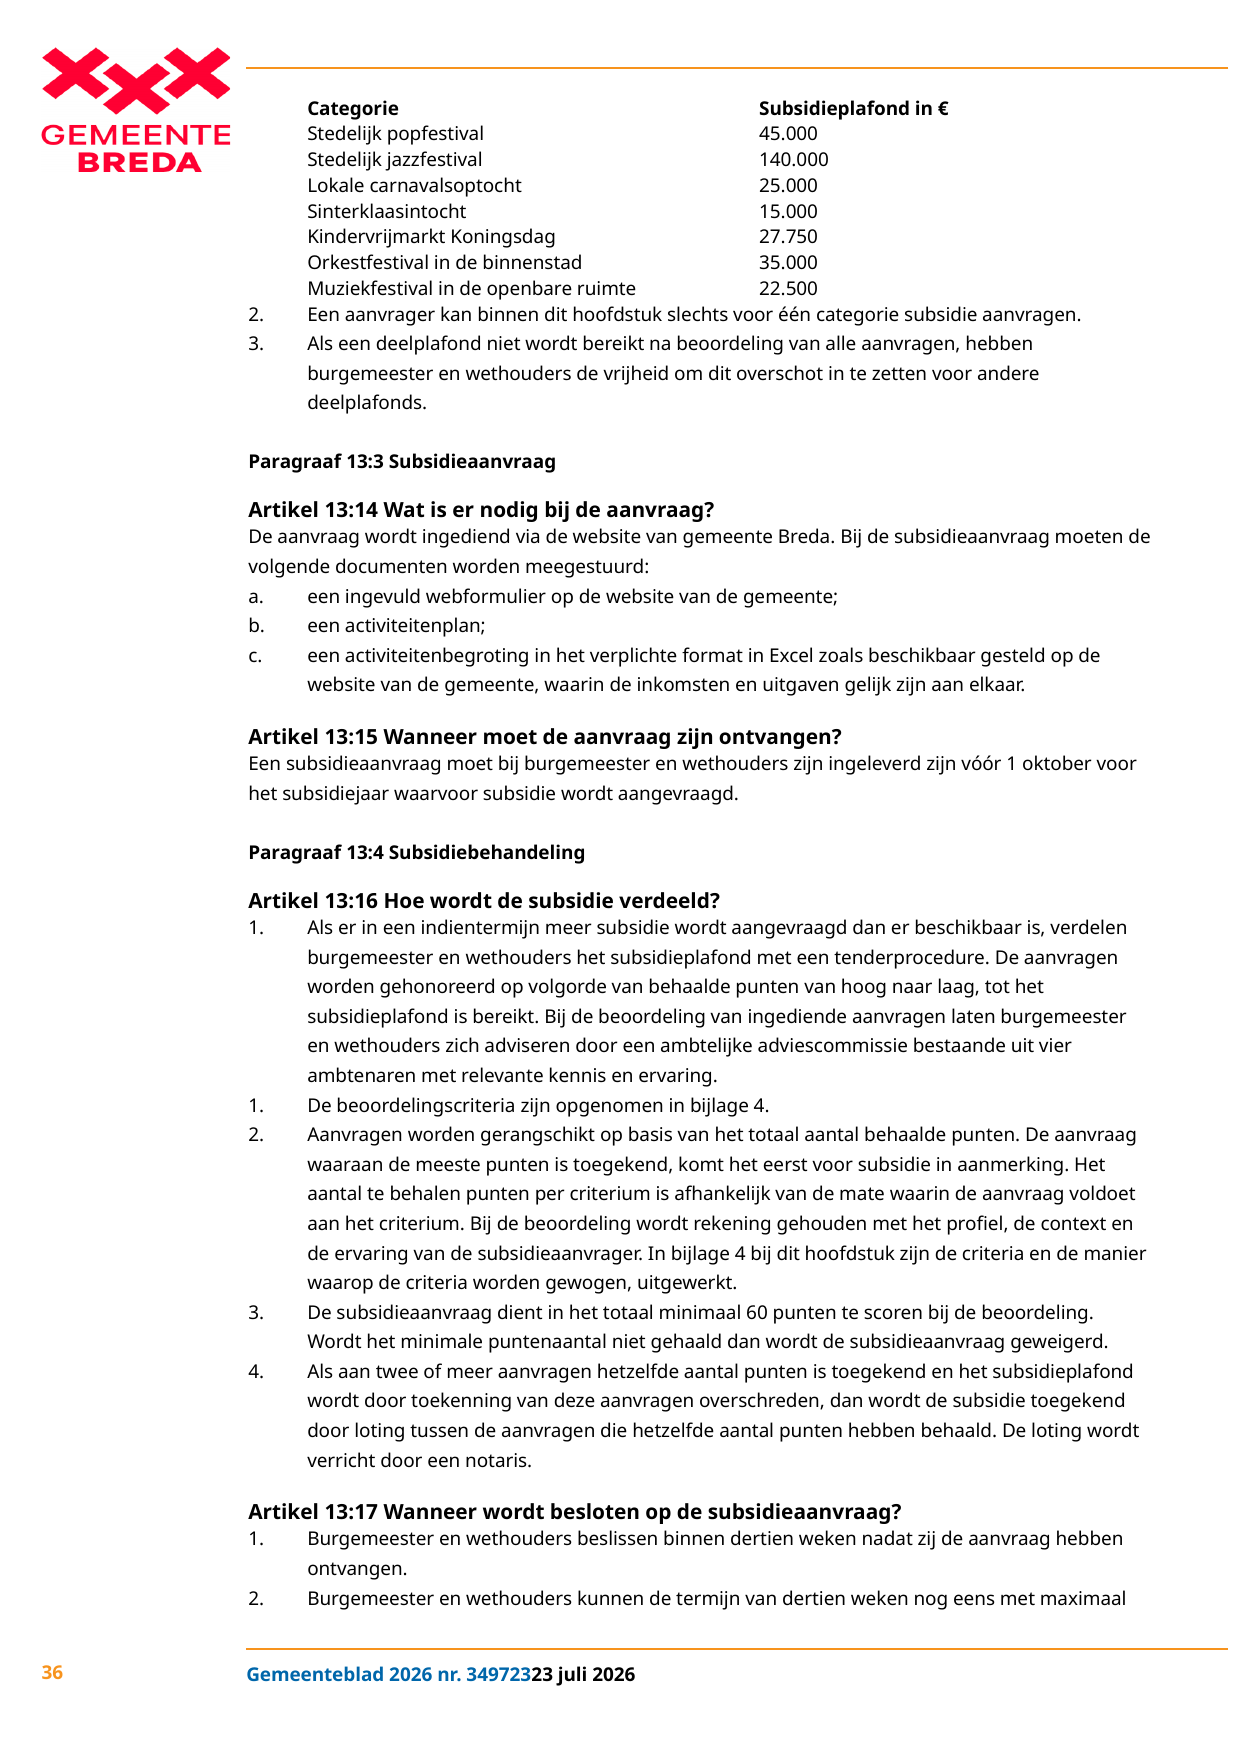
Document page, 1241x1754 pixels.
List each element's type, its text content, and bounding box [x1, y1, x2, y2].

list een ingevuld webformulier op de website van de gemeente; [248, 583, 1152, 609]
text Artikel 13:17 Wanneer wordt besloten op de subsidieaanvraag? [248, 1497, 1152, 1526]
table_cell 27.750 [759, 224, 1211, 249]
table_cell Orkestfestival in de binnenstad [307, 249, 759, 275]
table_cell Stedelijk jazzfestival [307, 146, 759, 172]
table_cell 140.000 [759, 146, 1211, 172]
table_cell 15.000 [759, 198, 1211, 223]
list Burgemeester en wethouders kunnen de termijn van dertien weken nog eens met maximaal [248, 1585, 1152, 1611]
list Als aan twee of meer aanvragen hetzelfde aantal punten is toegekend en het subsidieplafond wordt door toekenning van deze aanvragen overschreden, dan wordt de subsidie toegekend door loting tussen de aanvragen die hetzelfde aantal punten hebben behaald. De loting wordt verricht door een notaris. [248, 1358, 1152, 1472]
table_header Categorie [307, 95, 759, 121]
list De subsidieaanvraag dient in het totaal minimaal 60 punten te scoren bij de beoordeling. Wordt het minimale puntenaantal niet gehaald dan wordt de subsidieaanvraag geweigerd. [248, 1299, 1152, 1354]
list Aanvragen worden gerangschikt op basis van het totaal aantal behaalde punten. De aanvraag waaraan de meeste punten is toegekend, komt het eerst voor subsidie in aanmerking. Het aantal te behalen punten per criterium is afhankelijk van de mate waarin de aanvraag voldoet aan het criterium. Bij de beoordeling wordt rekening gehouden met het profiel, de context en de ervaring van de subsidieaanvrager. In bijlage 4 bij dit hoofdstuk zijn de criteria en de manier waarop de criteria worden gewogen, uitgewerkt. [248, 1121, 1152, 1295]
table_cell Kindervrijmarkt Koningsdag [307, 224, 759, 249]
table_cell 22.500 [759, 275, 1211, 301]
text Artikel 13:15 Wanneer moet de aanvraag zijn ontvangen? [248, 722, 1152, 751]
list Een aanvrager kan binnen dit hoofdstuk slechts voor één categorie subsidie aanvragen. [248, 301, 1152, 327]
table_cell 45.000 [759, 121, 1211, 146]
list Als een deelplafond niet wordt bereikt na beoordeling van alle aanvragen, hebben burgemeester en wethouders de vrijheid om dit overschot in te zetten voor andere deelplafonds. [248, 330, 1152, 415]
text Een subsidieaanvraag moet bij burgemeester en wethouders zijn ingeleverd zijn vóór 1 oktober voor het subsidiejaar waarvoor subsidie wordt aangevraagd. [248, 751, 1152, 806]
list De beoordelingscriteria zijn opgenomen in bijlage 4. [248, 1092, 1152, 1117]
table_header Subsidieplafond in € [759, 95, 1211, 121]
table_cell Sinterklaasintocht [307, 198, 759, 223]
table_cell Lokale carnavalsoptocht [307, 172, 759, 198]
table_cell 25.000 [759, 172, 1211, 198]
text Paragraaf 13:3 Subsidieaanvraag [248, 449, 1152, 474]
table_cell 35.000 [759, 249, 1211, 275]
list een activiteitenbegroting in het verplichte format in Excel zoals beschikbaar gesteld op de website van de gemeente, waarin de inkomsten en uitgaven gelijk zijn aan elkaar. [248, 642, 1152, 697]
picture [41, 47, 231, 172]
text Artikel 13:14 Wat is er nodig bij de aanvraag? [248, 495, 1152, 524]
text De aanvraag wordt ingediend via de website van gemeente Breda. Bij de subsidieaanvraag moeten de volgende documenten worden meegestuurd: [248, 524, 1152, 579]
list Burgemeester en wethouders beslissen binnen dertien weken nadat zij de aanvraag hebben ontvangen. [248, 1526, 1152, 1581]
list Als er in een indientermijn meer subsidie wordt aangevraagd dan er beschikbaar is, verdelen burgemeester en wethouders het subsidieplafond met een tenderprocedure. De aanvragen worden gehonoreerd op volgorde van behaalde punten van hoog naar laag, tot het subsidieplafond is bereikt. Bij de beoordeling van ingediende aanvragen laten burgemeester en wethouders zich adviseren door een ambtelijke adviescommissie bestaande uit vier ambtenaren met relevante kennis en ervaring. [248, 914, 1152, 1088]
table_cell Stedelijk popfestival [307, 121, 759, 146]
text Paragraaf 13:4 Subsidiebehandeling [248, 839, 1152, 865]
list een activiteitenplan; [248, 612, 1152, 638]
table_cell Muziekfestival in de openbare ruimte [307, 275, 759, 301]
text Artikel 13:16 Hoe wordt de subsidie verdeeld? [248, 886, 1152, 914]
